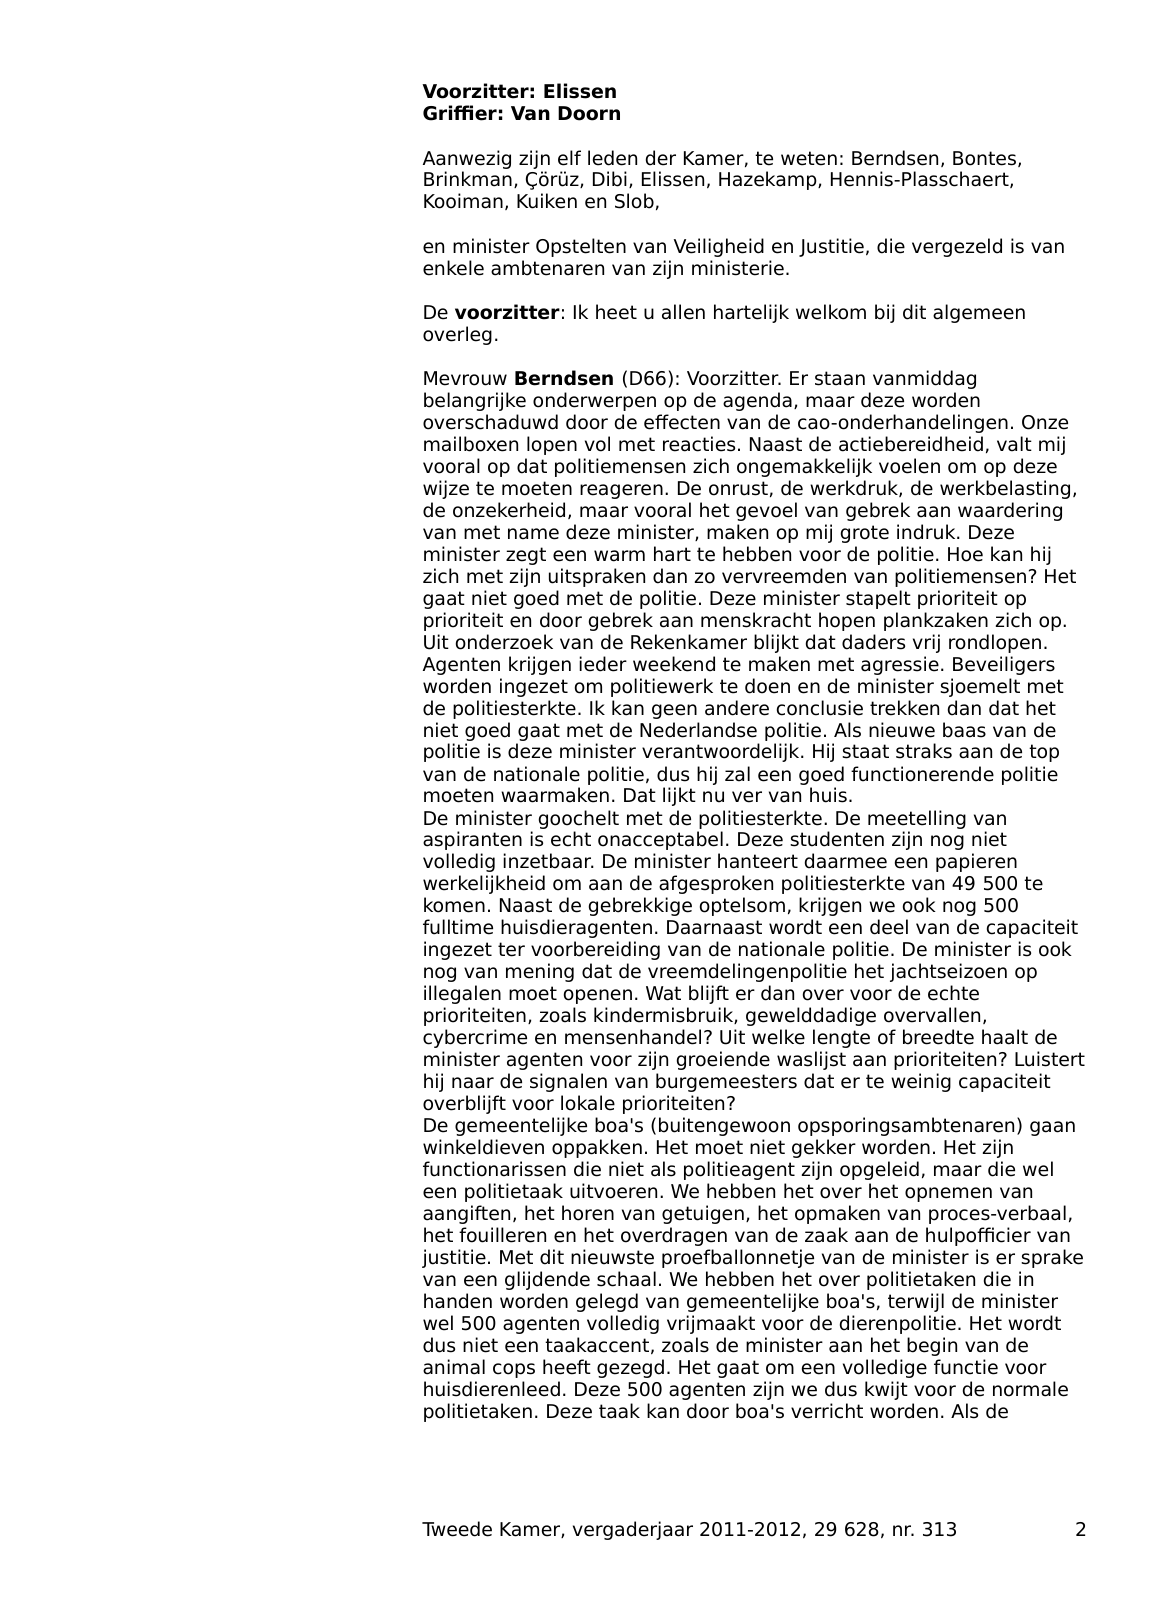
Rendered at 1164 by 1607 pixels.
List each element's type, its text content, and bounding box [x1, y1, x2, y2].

text De minister goochelt met de politiesterkte. De meetelling van aspiranten is echt onacceptabel. Deze studenten zijn nog niet volledig inzetbaar. De minister hanteert daarmee een papieren werkelijkheid om aan de afgesproken politiesterkte van 49 500 te komen. Naast de gebrekkige optelsom, krijgen we ook nog 500 fulltime huisdieragenten. Daarnaast wordt een deel van de capaciteit ingezet ter voorbereiding van de nationale politie. De minister is ook nog van mening dat de vreemdelingenpolitie het jachtseizoen op illegalen moet openen. Wat blijft er dan over voor de echte prioriteiten, zoals kindermisbruik, gewelddadige overvallen, cybercrime en mensenhandel? Uit welke lengte of breedte haalt de minister agenten voor zijn groeiende waslijst aan prioriteiten? Luistert hij naar de signalen van burgemeesters dat er te weinig capaciteit overblijft voor lokale prioriteiten? [422, 807, 1087, 1115]
text De voorzitter: Ik heet u allen hartelijk welkom bij dit algemeen overleg. [422, 302, 1087, 346]
text Aanwezig zijn elf leden der Kamer, te weten: Berndsen, Bontes, Brinkman, Çörüz, Dibi, Elissen, Hazekamp, Hennis-Plasschaert, Kooiman, Kuiken en Slob, [422, 147, 1087, 213]
text Voorzitter: Elissen [422, 81, 1087, 103]
text en minister Opstelten van Veiligheid en Justitie, die vergezeld is van enkele ambtenaren van zijn ministerie. [422, 236, 1087, 279]
text Mevrouw Berndsen (D66): Voorzitter. Er staan vanmiddag belangrijke onderwerpen op de agenda, maar deze worden overschaduwd door de effecten van de cao-onderhandelingen. Onze mailboxen lopen vol met reacties. Naast de actiebereidheid, valt mij vooral op dat politiemensen zich ongemakkelijk voelen om op deze wijze te moeten reageren. De onrust, de werkdruk, de werkbelasting, de onzekerheid, maar vooral het gevoel van gebrek aan waardering van met name deze minister, maken op mij grote indruk. Deze minister zegt een warm hart te hebben voor de politie. Hoe kan hij zich met zijn uitspraken dan zo vervreemden van politiemensen? Het gaat niet goed met de politie. Deze minister stapelt prioriteit op prioriteit en door gebrek aan menskracht hopen plankzaken zich op. Uit onderzoek van de Rekenkamer blijkt dat daders vrij rondlopen. Agenten krijgen ieder weekend te maken met agressie. Beveiligers worden ingezet om politiewerk te doen en de minister sjoemelt met de politiesterkte. Ik kan geen andere conclusie trekken dan dat het niet goed gaat met de Nederlandse politie. Als nieuwe baas van de politie is deze minister verantwoordelijk. Hij staat straks aan de top van de nationale politie, dus hij zal een goed functionerende politie moeten waarmaken. Dat lijkt nu ver van huis. [422, 368, 1087, 807]
text Griffier: Van Doorn [422, 103, 1087, 125]
text De gemeentelijke boa's (buitengewoon opsporingsambtenaren) gaan winkeldieven oppakken. Het moet niet gekker worden. Het zijn functionarissen die niet als politieagent zijn opgeleid, maar die wel een politietaak uitvoeren. We hebben het over het opnemen van aangiften, het horen van getuigen, het opmaken van proces-verbaal, het fouilleren en het overdragen van de zaak aan de hulpofficier van justitie. Met dit nieuwste proefballonnetje van de minister is er sprake van een glijdende schaal. We hebben het over politietaken die in handen worden gelegd van gemeentelijke boa's, terwijl de minister wel 500 agenten volledig vrijmaakt voor de dierenpolitie. Het wordt dus niet een taakaccent, zoals de minister aan het begin van de animal cops heeft gezegd. Het gaat om een volledige functie voor huisdierenleed. Deze 500 agenten zijn we dus kwijt voor de normale politietaken. Deze taak kan door boa's verricht worden. Als de [422, 1115, 1087, 1423]
